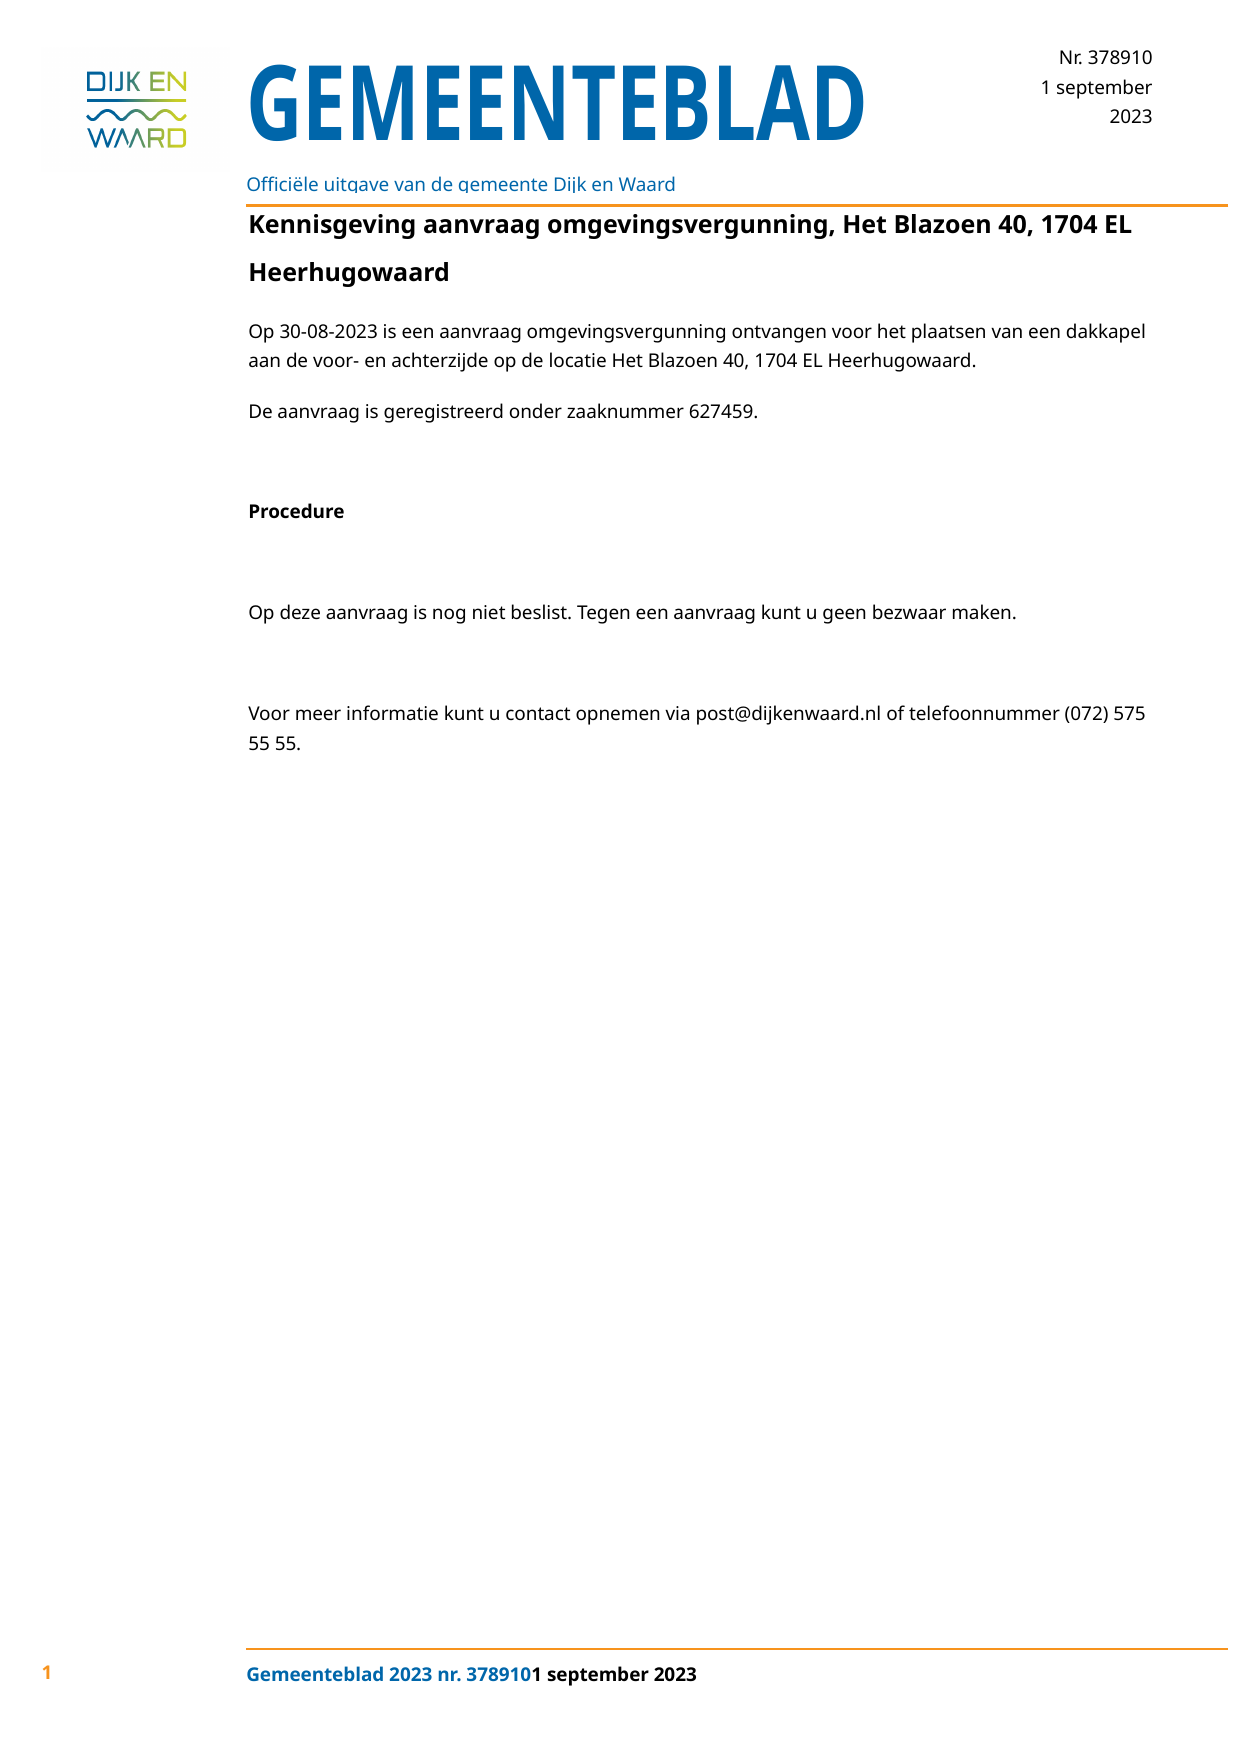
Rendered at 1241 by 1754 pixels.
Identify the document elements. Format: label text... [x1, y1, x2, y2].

text Op 30-08-2023 is een aanvraag omgevingsvergunning ontvangen voor het plaatsen van een dakkapel aan de voor- en achterzijde op de locatie Het Blazoen 40, 1704 EL Heerhugowaard. [248, 318, 1152, 373]
text Kennisgeving aanvraag omgevingsvergunning, Het Blazoen 40, 1704 EL Heerhugowaard [248, 207, 1152, 288]
picture [41, 47, 231, 172]
text Voor meer informatie kunt u contact opnemen via post@dijkenwaard.nl of telefoonnummer (072) 575 55 55. [248, 700, 1152, 756]
text De aanvraag is geregistreerd onder zaaknummer 627459. [248, 398, 1152, 424]
text Op deze aanvraag is nog niet beslist. Tegen een aanvraag kunt u geen bezwaar maken. [248, 599, 1152, 625]
text Procedure [248, 499, 1152, 524]
